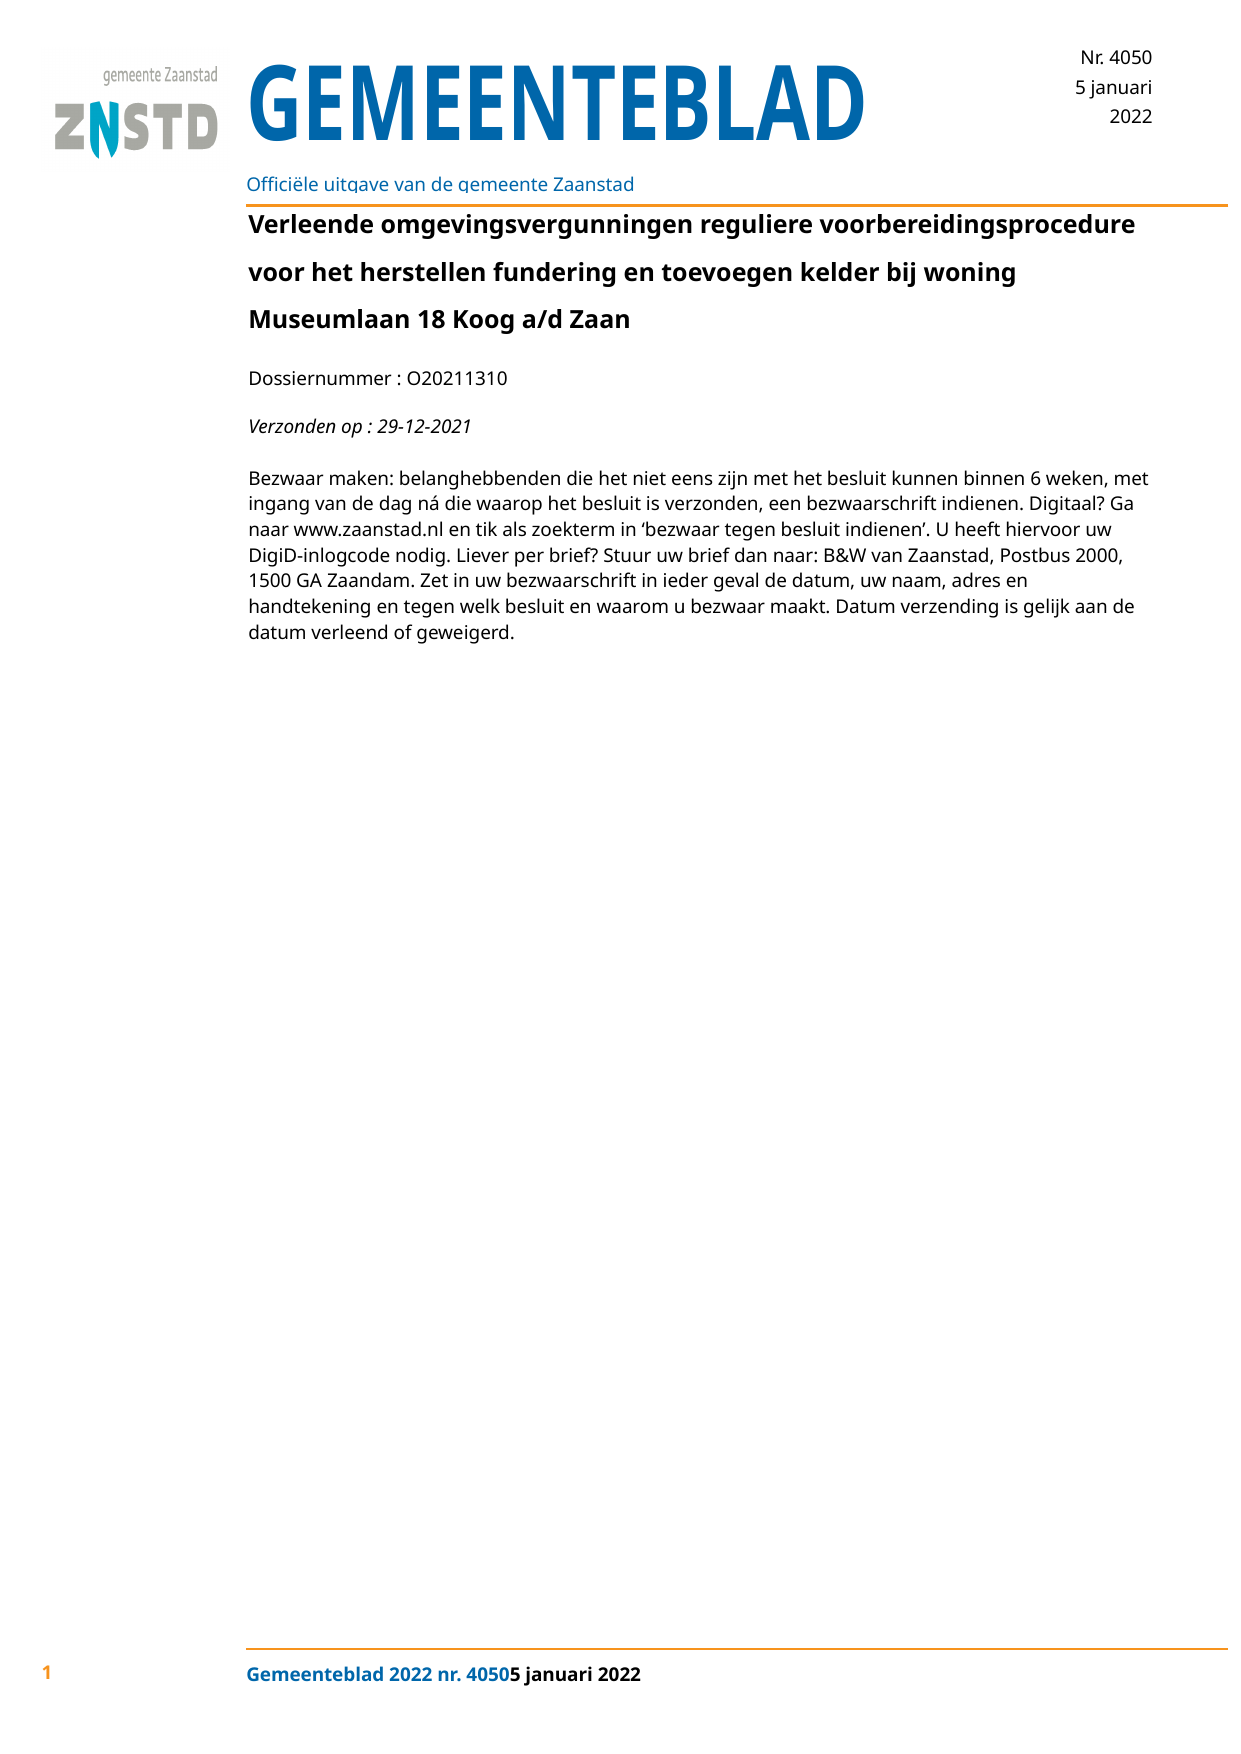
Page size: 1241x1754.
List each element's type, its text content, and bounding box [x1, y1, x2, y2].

picture [41, 47, 231, 172]
text Verzonden op : 29-12-2021 [248, 413, 1152, 439]
text Bezwaar maken: belanghebbenden die het niet eens zijn met het besluit kunnen binnen 6 weken, met ingang van de dag ná die waarop het besluit is verzonden, een bezwaarschrift indienen. Digitaal? Ga naar www.zaanstad.nl en tik als zoekterm in ‘bezwaar tegen besluit indienen’. U heeft hiervoor uw DigiD-inlogcode nodig. Liever per brief? Stuur uw brief dan naar: B&W van Zaanstad, Postbus 2000, 1500 GA Zaandam. Zet in uw bezwaarschrift in ieder geval de datum, uw naam, adres en handtekening en tegen welk besluit en waarom u bezwaar maakt. Datum verzending is gelijk aan de datum verleend of geweigerd. [248, 465, 1152, 645]
text Verleende omgevingsvergunningen reguliere voorbereidingsprocedure voor het herstellen fundering en toevoegen kelder bij woning Museumlaan 18 Koog a/d Zaan [248, 207, 1152, 336]
text Dossiernummer : O20211310 [248, 366, 1152, 391]
